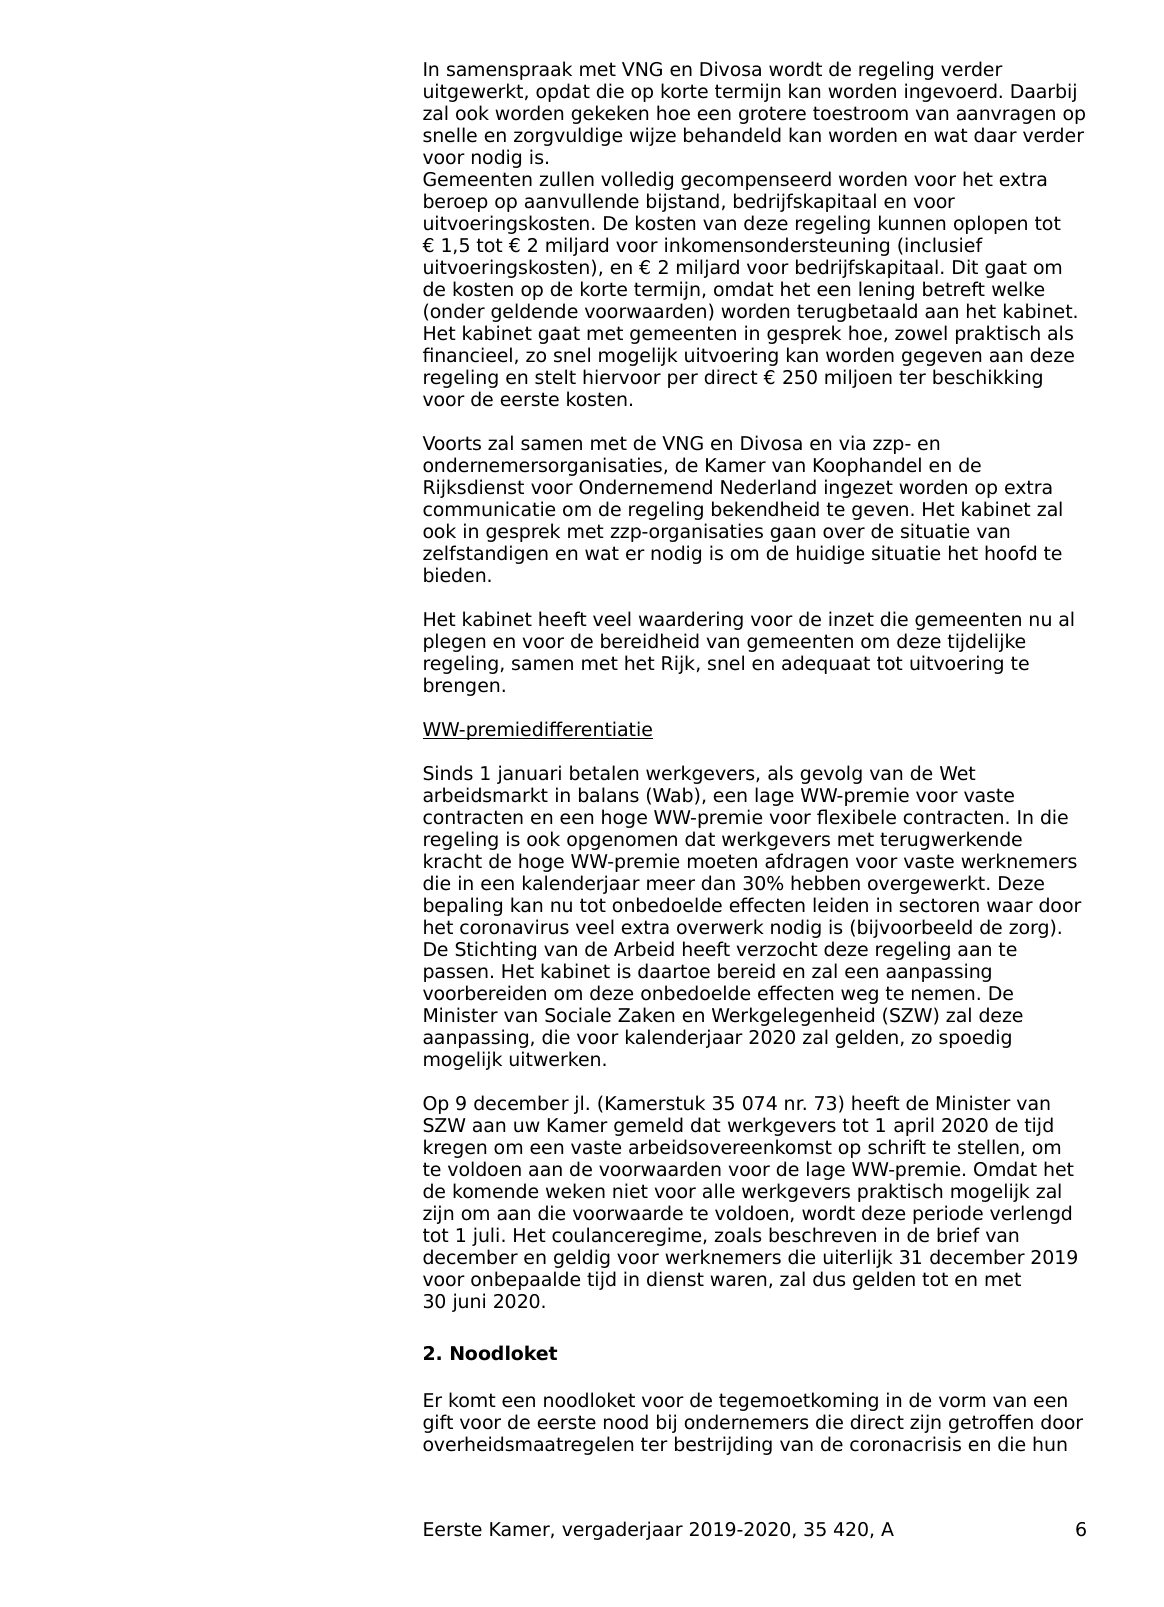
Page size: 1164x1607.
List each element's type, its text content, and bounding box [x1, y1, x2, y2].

text Er komt een noodloket voor de tegemoetkoming in de vorm van een gift voor de eerste nood bij ondernemers die direct zijn getroffen door overheidsmaatregelen ter bestrijding van de coronacrisis en die hun [422, 1390, 1087, 1456]
text In samenspraak met VNG en Divosa wordt de regeling verder uitgewerkt, opdat die op korte termijn kan worden ingevoerd. Daarbij zal ook worden gekeken hoe een grotere toestroom van aanvragen op snelle en zorgvuldige wijze behandeld kan worden en wat daar verder voor nodig is. [422, 59, 1087, 169]
text Het kabinet heeft veel waardering voor de inzet die gemeenten nu al plegen en voor de bereidheid van gemeenten om deze tijdelijke regeling, samen met het Rijk, snel en adequaat tot uitvoering te brengen. [422, 609, 1087, 697]
subtitle 2. Noodloket [422, 1343, 1087, 1365]
text Gemeenten zullen volledig gecompenseerd worden voor het extra beroep op aanvullende bijstand, bedrijfskapitaal en voor uitvoeringskosten. De kosten van deze regeling kunnen oplopen tot € 1,5 tot € 2 miljard voor inkomensondersteuning (inclusief uitvoeringskosten), en € 2 miljard voor bedrijfskapitaal. Dit gaat om de kosten op de korte termijn, omdat het een lening betreft welke (onder geldende voorwaarden) worden terugbetaald aan het kabinet. Het kabinet gaat met gemeenten in gesprek hoe, zowel praktisch als financieel, zo snel mogelijk uitvoering kan worden gegeven aan deze regeling en stelt hiervoor per direct € 250 miljoen ter beschikking voor de eerste kosten. [422, 169, 1087, 411]
text Op 9 december jl. (Kamerstuk 35 074 nr. 73) heeft de Minister van SZW aan uw Kamer gemeld dat werkgevers tot 1 april 2020 de tijd kregen om een vaste arbeidsovereenkomst op schrift te stellen, om te voldoen aan de voorwaarden voor de lage WW-premie. Omdat het de komende weken niet voor alle werkgevers praktisch mogelijk zal zijn om aan die voorwaarde te voldoen, wordt deze periode verlengd tot 1 juli. Het coulanceregime, zoals beschreven in de brief van december en geldig voor werknemers die uiterlijk 31 december 2019 voor onbepaalde tijd in dienst waren, zal dus gelden tot en met 30 juni 2020. [422, 1093, 1087, 1313]
text Voorts zal samen met de VNG en Divosa en via zzp- en ondernemersorganisaties, de Kamer van Koophandel en de Rijksdienst voor Ondernemend Nederland ingezet worden op extra communicatie om de regeling bekendheid te geven. Het kabinet zal ook in gesprek met zzp-organisaties gaan over de situatie van zelfstandigen en wat er nodig is om de huidige situatie het hoofd te bieden. [422, 433, 1087, 587]
subtitle WW-premiedifferentiatie [422, 719, 1087, 741]
text Sinds 1 januari betalen werkgevers, als gevolg van de Wet arbeidsmarkt in balans (Wab), een lage WW-premie voor vaste contracten en een hoge WW-premie voor flexibele contracten. In die regeling is ook opgenomen dat werkgevers met terugwerkende kracht de hoge WW-premie moeten afdragen voor vaste werknemers die in een kalenderjaar meer dan 30% hebben overgewerkt. Deze bepaling kan nu tot onbedoelde effecten leiden in sectoren waar door het coronavirus veel extra overwerk nodig is (bijvoorbeeld de zorg). De Stichting van de Arbeid heeft verzocht deze regeling aan te passen. Het kabinet is daartoe bereid en zal een aanpassing voorbereiden om deze onbedoelde effecten weg te nemen. De Minister van Sociale Zaken en Werkgelegenheid (SZW) zal deze aanpassing, die voor kalenderjaar 2020 zal gelden, zo spoedig mogelijk uitwerken. [422, 763, 1087, 1071]
